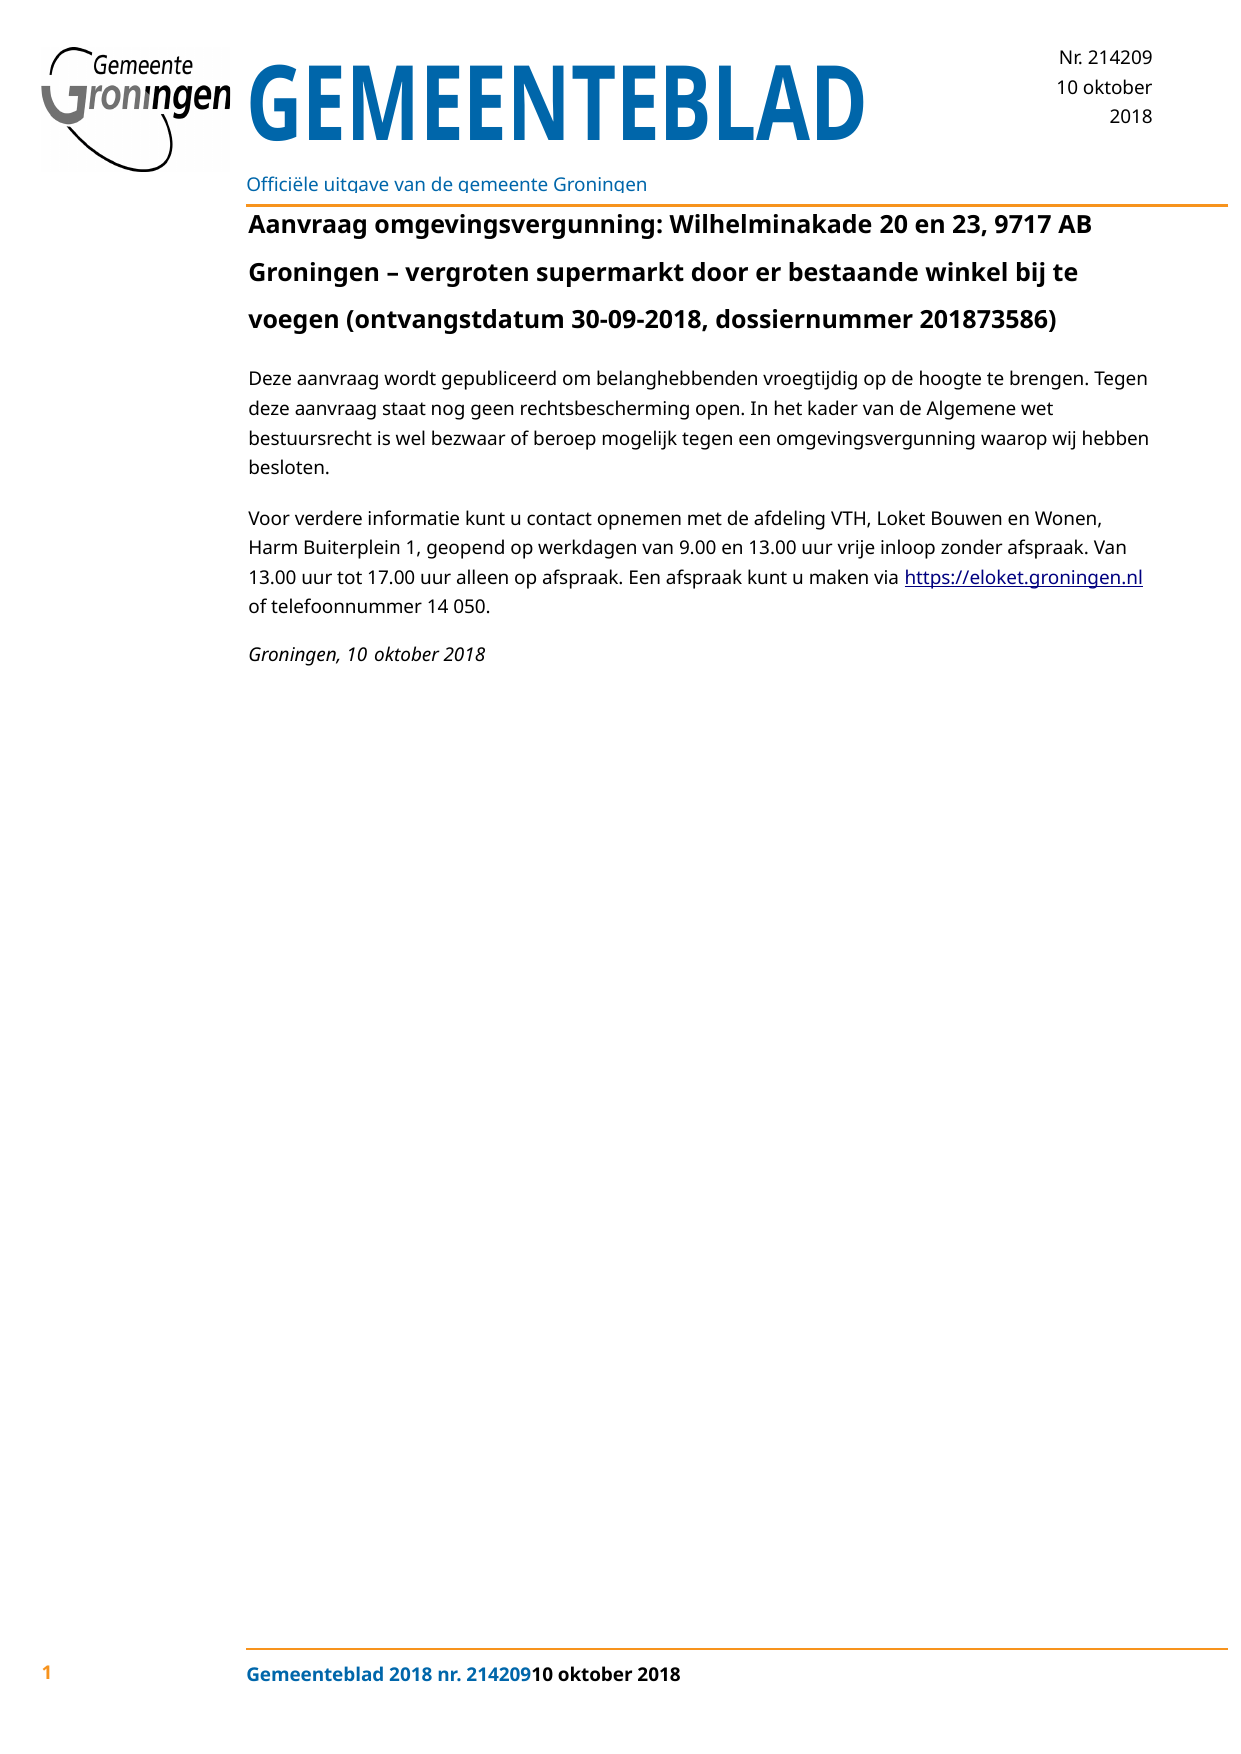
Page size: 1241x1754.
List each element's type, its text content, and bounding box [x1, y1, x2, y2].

text Groningen, 10 oktober 2018 [248, 641, 1152, 667]
text Deze aanvraag wordt gepubliceerd om belanghebbenden vroegtijdig op de hoogte te brengen. Tegen deze aanvraag staat nog geen rechtsbescherming open. In het kader van de Algemene wet bestuursrecht is wel bezwaar of beroep mogelijk tegen een omgevingsvergunning waarop wij hebben besloten. [248, 366, 1152, 480]
picture [41, 47, 231, 172]
text Voor verdere informatie kunt u contact opnemen met de afdeling VTH, Loket Bouwen en Wonen, Harm Buiterplein 1, geopend op werkdagen van 9.00 en 13.00 uur vrije inloop zonder afspraak. Van 13.00 uur tot 17.00 uur alleen op afspraak. Een afspraak kunt u maken via https://eloket.groningen.nl of telefoonnummer 14 050. [248, 505, 1152, 619]
text Aanvraag omgevingsvergunning: Wilhelminakade 20 en 23, 9717 AB Groningen – vergroten supermarkt door er bestaande winkel bij te voegen (ontvangstdatum 30-09-2018, dossiernummer 201873586) [248, 207, 1152, 336]
